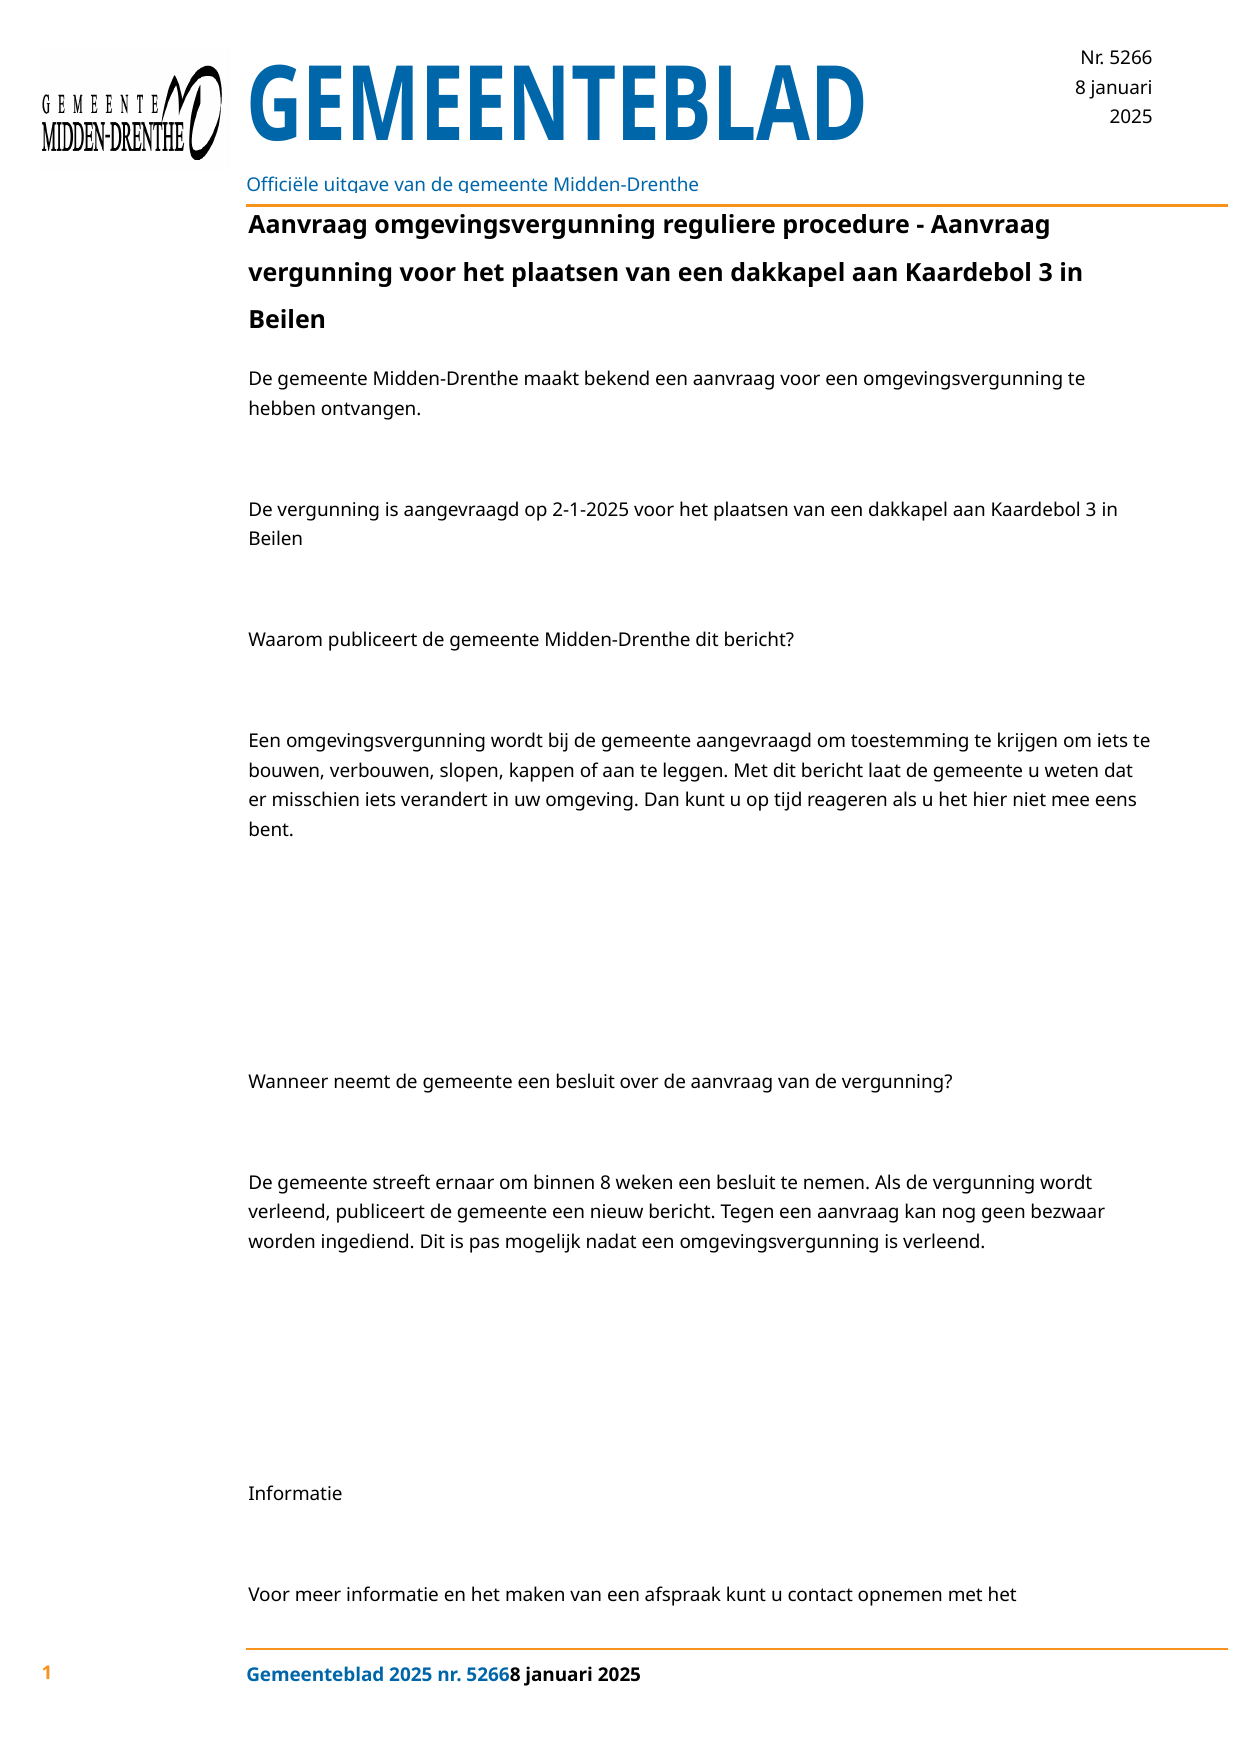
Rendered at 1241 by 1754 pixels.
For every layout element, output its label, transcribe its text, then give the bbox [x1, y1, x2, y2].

text Aanvraag omgevingsvergunning reguliere procedure - Aanvraag vergunning voor het plaatsen van een dakkapel aan Kaardebol 3 in Beilen [248, 207, 1152, 336]
text De gemeente streeft ernaar om binnen 8 weken een besluit te nemen. Als de vergunning wordt verleend, publiceert de gemeente een nieuw bericht. Tegen een aanvraag kan nog geen bezwaar worden ingediend. Dit is pas mogelijk nadat een omgevingsvergunning is verleend. [248, 1169, 1152, 1254]
text Wanneer neemt de gemeente een besluit over de aanvraag van de vergunning? [248, 1068, 1152, 1094]
text Een omgevingsvergunning wordt bij de gemeente aangevraagd om toestemming te krijgen om iets te bouwen, verbouwen, slopen, kappen of aan te leggen. Met dit bericht laat de gemeente u weten dat er misschien iets verandert in uw omgeving. Dan kunt u op tijd reageren als u het hier niet mee eens bent. [248, 727, 1152, 842]
text De vergunning is aangevraagd op 2-1-2025 voor het plaatsen van een dakkapel aan Kaardebol 3 in Beilen [248, 496, 1152, 551]
text De gemeente Midden-Drenthe maakt bekend een aanvraag voor een omgevingsvergunning te hebben ontvangen. [248, 366, 1152, 421]
text Informatie [248, 1480, 1152, 1506]
text Voor meer informatie en het maken van een afspraak kunt u contact opnemen met het [248, 1581, 1152, 1607]
text Waarom publiceert de gemeente Midden-Drenthe dit bericht? [248, 626, 1152, 652]
picture [41, 47, 231, 172]
